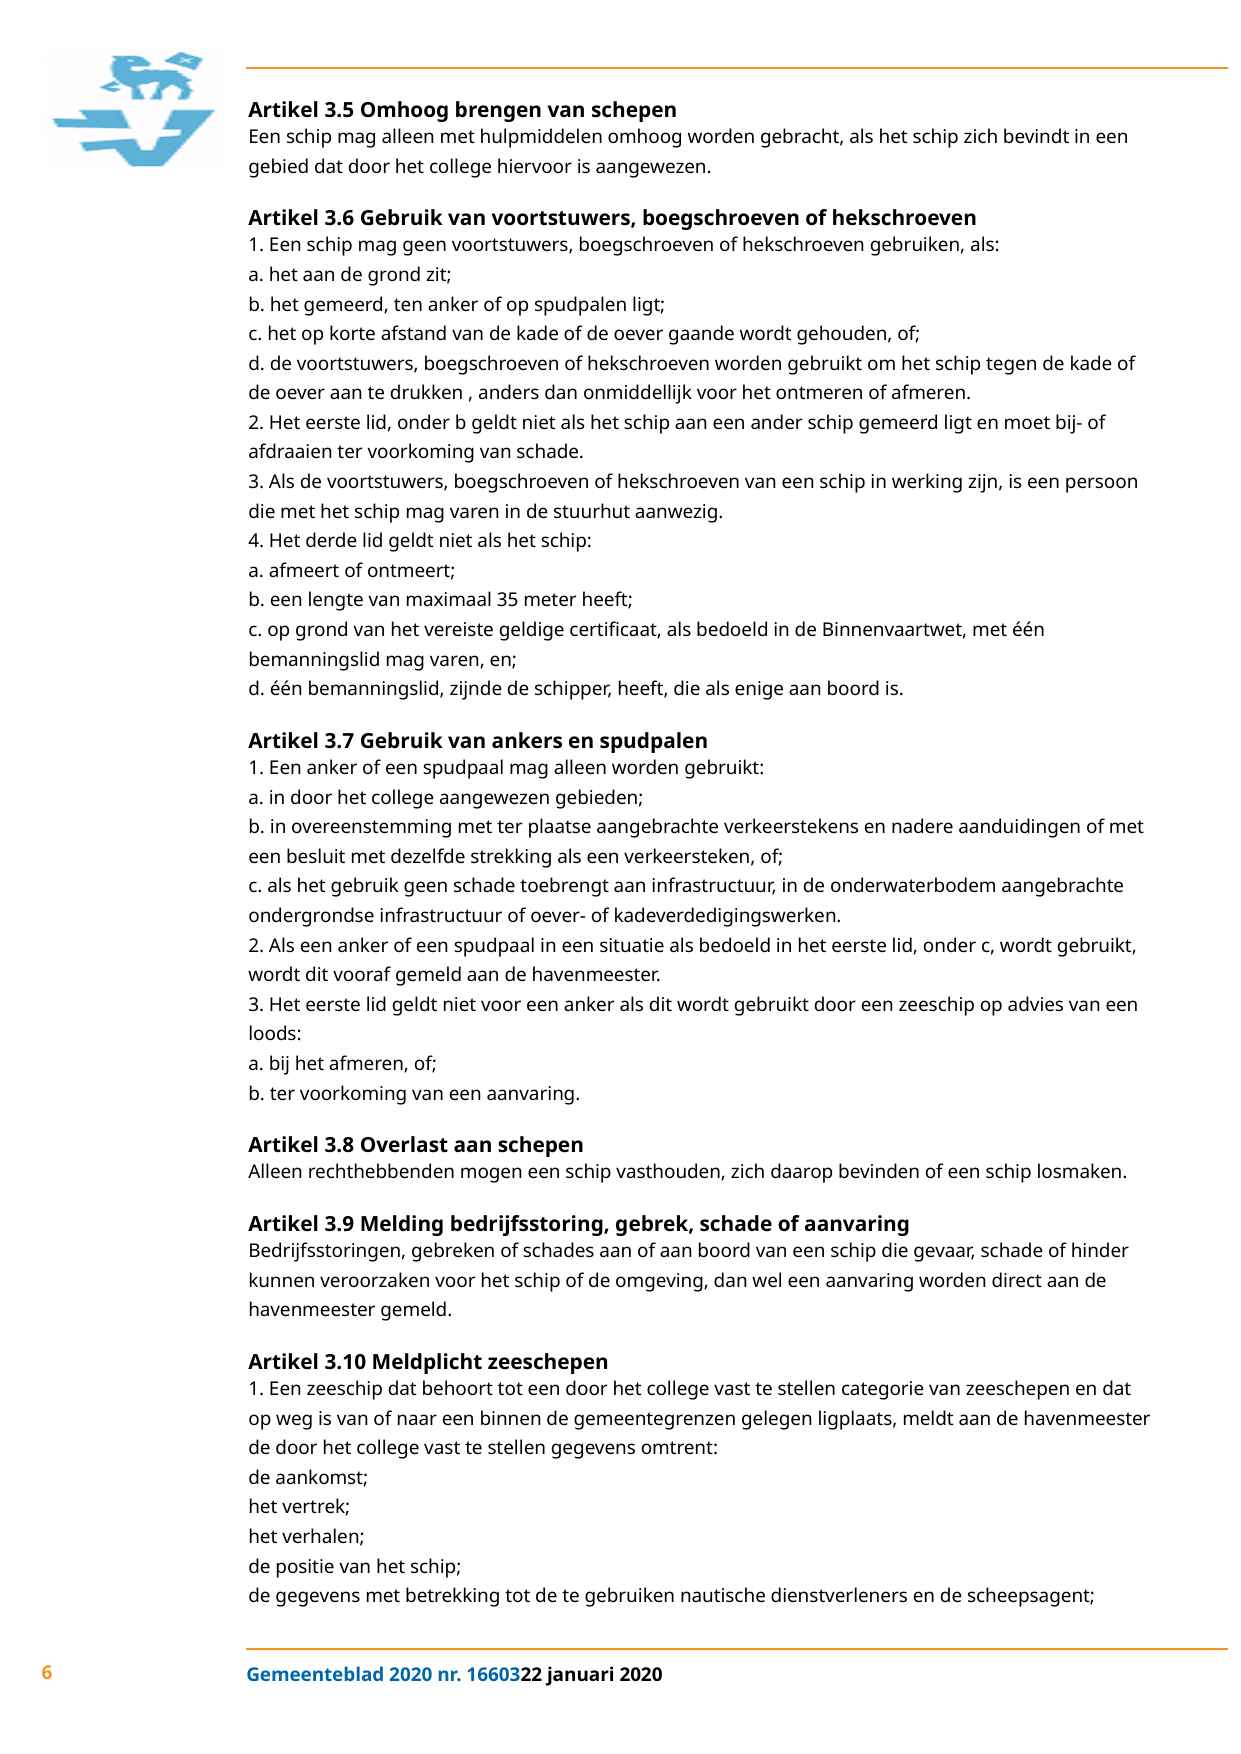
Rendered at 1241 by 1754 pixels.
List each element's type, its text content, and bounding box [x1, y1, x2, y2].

text Alleen rechthebbenden mogen een schip vasthouden, zich daarop bevinden of een schip losmaken. [248, 1158, 1152, 1184]
text Een schip mag alleen met hulpmiddelen omhoog worden gebracht, als het schip zich bevindt in een gebied dat door het college hiervoor is aangewezen. [248, 123, 1152, 178]
text b. in overeenstemming met ter plaatse aangebrachte verkeerstekens en nadere aanduidingen of met een besluit met dezelfde strekking als een verkeersteken, of; [248, 813, 1152, 869]
text Artikel 3.9 Melding bedrijfsstoring, gebrek, schade of aanvaring [248, 1209, 1152, 1237]
text Artikel 3.7 Gebruik van ankers en spudpalen [248, 726, 1152, 754]
text Artikel 3.5 Omhoog brengen van schepen [248, 95, 1152, 123]
text c. als het gebruik geen schade toebrengt aan infrastructuur, in de onderwaterbodem aangebrachte ondergrondse infrastructuur of oever- of kadeverdedigingswerken. [248, 873, 1152, 928]
text Bedrijfsstoringen, gebreken of schades aan of aan boord van een schip die gevaar, schade of hinder kunnen veroorzaken voor het schip of de omgeving, dan wel een aanvaring worden direct aan de havenmeester gemeld. [248, 1237, 1152, 1322]
text het vertrek; [248, 1494, 1152, 1519]
text d. één bemanningslid, zijnde de schipper, heeft, die als enige aan boord is. [248, 675, 1152, 701]
text b. een lengte van maximaal 35 meter heeft; [248, 587, 1152, 612]
text 4. Het derde lid geldt niet als het schip: [248, 527, 1152, 553]
text Artikel 3.6 Gebruik van voortstuwers, boegschroeven of hekschroeven [248, 203, 1152, 232]
text c. op grond van het vereiste geldige certificaat, als bedoeld in de Binnenvaartwet, met één bemanningslid mag varen, en; [248, 616, 1152, 672]
text b. het gemeerd, ten anker of op spudpalen ligt; [248, 291, 1152, 317]
text 1. Een zeeschip dat behoort tot een door het college vast te stellen categorie van zeeschepen en dat op weg is van of naar een binnen de gemeentegrenzen gelegen ligplaats, meldt aan de havenmeester de door het college vast te stellen gegevens omtrent: [248, 1375, 1152, 1460]
text 1. Een schip mag geen voortstuwers, boegschroeven of hekschroeven gebruiken, als: [248, 232, 1152, 257]
text Artikel 3.10 Meldplicht zeeschepen [248, 1347, 1152, 1375]
text a. bij het afmeren, of; [248, 1050, 1152, 1076]
text a. afmeert of ontmeert; [248, 557, 1152, 583]
text 2. Als een anker of een spudpaal in een situatie als bedoeld in het eerste lid, onder c, wordt gebruikt, wordt dit vooraf gemeld aan de havenmeester. [248, 932, 1152, 987]
text d. de voortstuwers, boegschroeven of hekschroeven worden gebruikt om het schip tegen de kade of de oever aan te drukken , anders dan onmiddellijk voor het ontmeren of afmeren. [248, 350, 1152, 405]
text 3. Het eerste lid geldt niet voor een anker als dit wordt gebruikt door een zeeschip op advies van een loods: [248, 991, 1152, 1046]
text de positie van het schip; [248, 1553, 1152, 1579]
text a. in door het college aangewezen gebieden; [248, 784, 1152, 809]
text 2. Het eerste lid, onder b geldt niet als het schip aan een ander schip gemeerd ligt en moet bij- of afdraaien ter voorkoming van schade. [248, 409, 1152, 464]
text a. het aan de grond zit; [248, 261, 1152, 287]
text Artikel 3.8 Overlast aan schepen [248, 1130, 1152, 1158]
text het verhalen; [248, 1523, 1152, 1549]
text c. het op korte afstand van de kade of de oever gaande wordt gehouden, of; [248, 320, 1152, 346]
text de gegevens met betrekking tot de te gebruiken nautische dienstverleners en de scheepsagent; [248, 1582, 1152, 1608]
text b. ter voorkoming van een aanvaring. [248, 1080, 1152, 1105]
text de aankomst; [248, 1464, 1152, 1490]
picture [41, 47, 231, 172]
text 3. Als de voortstuwers, boegschroeven of hekschroeven van een schip in werking zijn, is een persoon die met het schip mag varen in de stuurhut aanwezig. [248, 468, 1152, 524]
text 1. Een anker of een spudpaal mag alleen worden gebruikt: [248, 754, 1152, 780]
